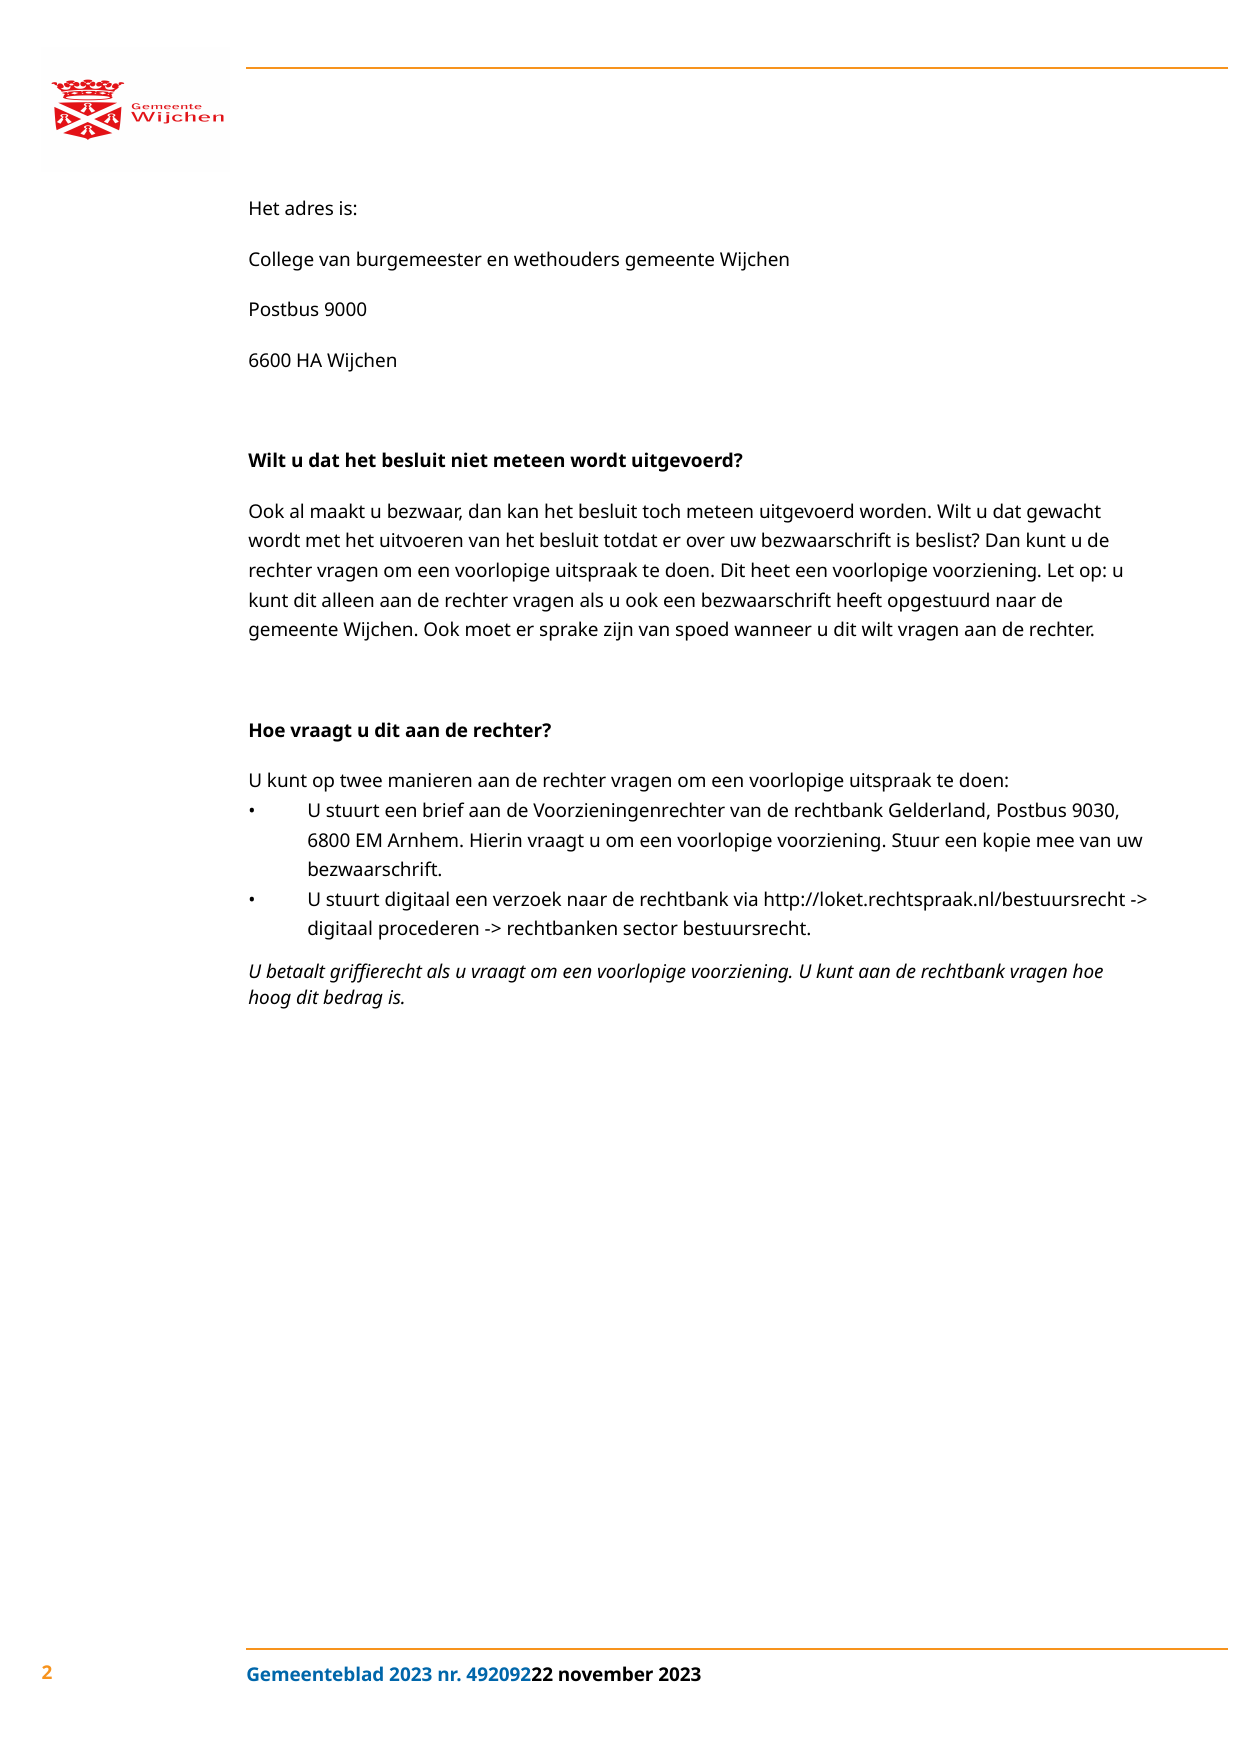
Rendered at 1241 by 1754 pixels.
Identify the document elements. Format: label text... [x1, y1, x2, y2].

text 6600 HA Wijchen [248, 347, 1152, 373]
text College van burgemeester en wethouders gemeente Wijchen [248, 246, 1152, 272]
text Ook al maakt u bezwaar, dan kan het besluit toch meteen uitgevoerd worden. Wilt u dat gewacht wordt met het uitvoeren van het besluit totdat er over uw bezwaarschrift is beslist? Dan kunt u de rechter vragen om een voorlopige uitspraak te doen. Dit heet een voorlopige voorziening. Let op: u kunt dit alleen aan de rechter vragen als u ook een bezwaarschrift heeft opgestuurd naar de gemeente Wijchen. Ook moet er sprake zijn van spoed wanneer u dit wilt vragen aan de rechter. [248, 498, 1152, 642]
list U stuurt digitaal een verzoek naar de rechtbank via http://loket.rechtspraak.nl/bestuursrecht -> digitaal procederen -> rechtbanken sector bestuursrecht. [248, 886, 1152, 941]
list U stuurt een brief aan de Voorzieningenrechter van de rechtbank Gelderland, Postbus 9030, 6800 EM Arnhem. Hierin vraagt u om een voorlopige voorziening. Stuur een kopie mee van uw bezwaarschrift. [248, 797, 1152, 882]
text U kunt op twee manieren aan de rechter vragen om een voorlopige uitspraak te doen: [248, 768, 1152, 793]
text Wilt u dat het besluit niet meteen wordt uitgevoerd? [248, 448, 1152, 473]
text Hoe vraagt u dit aan de rechter? [248, 717, 1152, 743]
text Postbus 9000 [248, 296, 1152, 322]
text Het adres is: [248, 196, 1152, 221]
text U betaalt griffierecht als u vraagt om een voorlopige voorziening. U kunt aan de rechtbank vragen hoe hoog dit bedrag is. [248, 959, 1152, 1010]
picture [41, 47, 231, 172]
